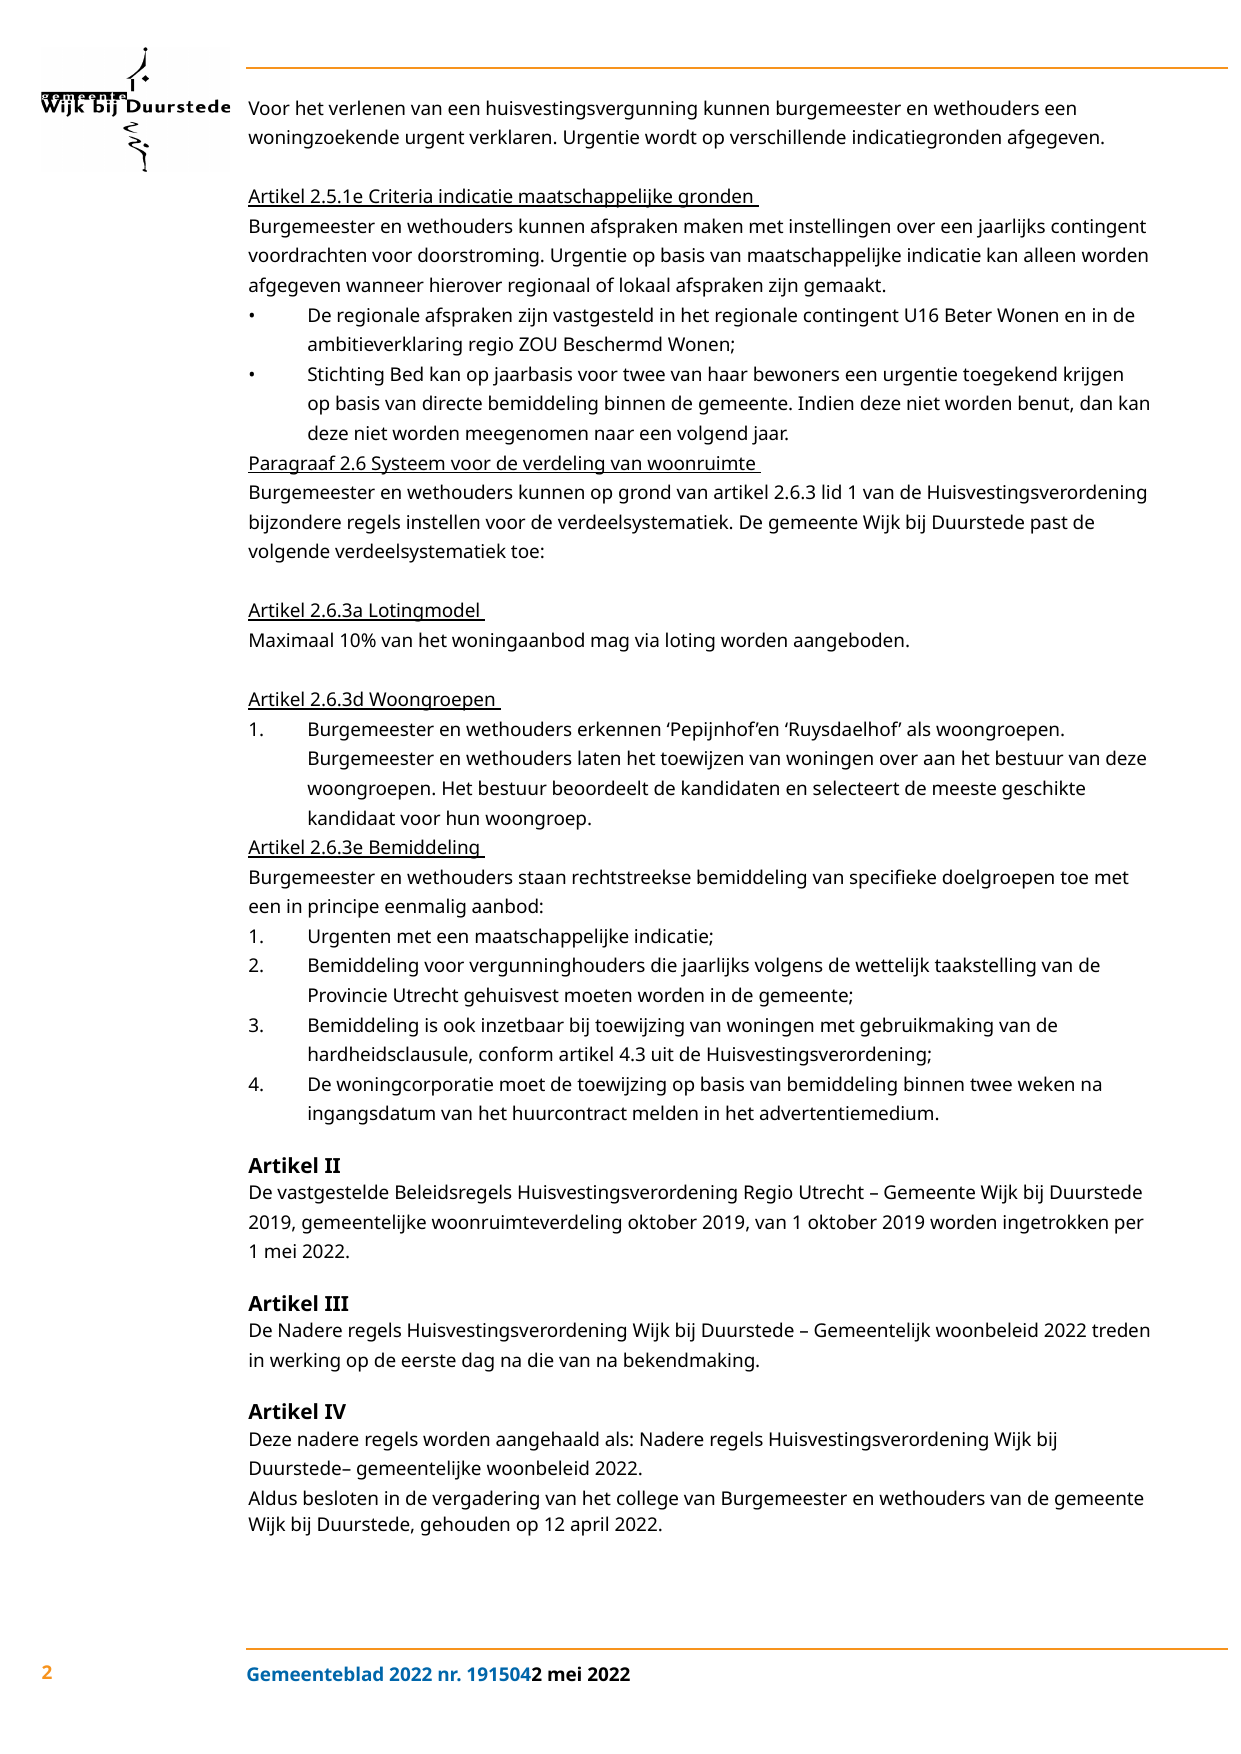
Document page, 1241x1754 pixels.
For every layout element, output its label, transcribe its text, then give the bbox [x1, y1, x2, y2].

list Burgemeester en wethouders erkennen ‘Pepijnhof’en ‘Ruysdaelhof’ als woongroepen. Burgemeester en wethouders laten het toewijzen van woningen over aan het bestuur van deze woongroepen. Het bestuur beoordeelt de kandidaten en selecteert de meeste geschikte kandidaat voor hun woongroep. [248, 716, 1152, 831]
text Artikel 2.6.3e Bemiddeling [248, 834, 1152, 860]
text Maximaal 10% van het woningaanbod mag via loting worden aangeboden. [248, 627, 1152, 653]
text Paragraaf 2.6 Systeem voor de verdeling van woonruimte [248, 450, 1152, 476]
text Artikel IV [248, 1397, 1152, 1426]
text De Nadere regels Huisvestingsverordening Wijk bij Duurstede – Gemeentelijk woonbeleid 2022 treden in werking op de eerste dag na die van na bekendmaking. [248, 1317, 1152, 1373]
text Voor het verlenen van een huisvestingsvergunning kunnen burgemeester en wethouders een woningzoekende urgent verklaren. Urgentie wordt op verschillende indicatiegronden afgegeven. [248, 95, 1152, 150]
text Artikel 2.5.1e Criteria indicatie maatschappelijke gronden [248, 183, 1152, 209]
text Burgemeester en wethouders kunnen op grond van artikel 2.6.3 lid 1 van de Huisvestingsverordening bijzondere regels instellen voor de verdeelsystematiek. De gemeente Wijk bij Duurstede past de volgende verdeelsystematiek toe: [248, 479, 1152, 564]
text Aldus besloten in de vergadering van het college van Burgemeester en wethouders van de gemeente Wijk bij Duurstede, gehouden op 12 april 2022. [248, 1485, 1152, 1537]
text Artikel 2.6.3a Lotingmodel [248, 598, 1152, 623]
text Burgemeester en wethouders staan rechtstreekse bemiddeling van specifieke doelgroepen toe met een in principe eenmalig aanbod: [248, 864, 1152, 919]
list Bemiddeling voor vergunninghouders die jaarlijks volgens de wettelijk taakstelling van de Provincie Utrecht gehuisvest moeten worden in de gemeente; [248, 953, 1152, 1008]
list De woningcorporatie moet de toewijzing op basis van bemiddeling binnen twee weken na ingangsdatum van het huurcontract melden in het advertentiemedium. [248, 1071, 1152, 1126]
list Stichting Bed kan op jaarbasis voor twee van haar bewoners een urgentie toegekend krijgen op basis van directe bemiddeling binnen de gemeente. Indien deze niet worden benut, dan kan deze niet worden meegenomen naar een volgend jaar. [248, 361, 1152, 446]
text Artikel 2.6.3d Woongroepen [248, 686, 1152, 712]
list Bemiddeling is ook inzetbaar bij toewijzing van woningen met gebruikmaking van de hardheidsclausule, conform artikel 4.3 uit de Huisvestingsverordening; [248, 1012, 1152, 1067]
text Burgemeester en wethouders kunnen afspraken maken met instellingen over een jaarlijks contingent voordrachten voor doorstroming. Urgentie op basis van maatschappelijke indicatie kan alleen worden afgegeven wanneer hierover regionaal of lokaal afspraken zijn gemaakt. [248, 213, 1152, 298]
list Urgenten met een maatschappelijke indicatie; [248, 923, 1152, 949]
text De vastgestelde Beleidsregels Huisvestingsverordening Regio Utrecht – Gemeente Wijk bij Duurstede 2019, gemeentelijke woonruimteverdeling oktober 2019, van 1 oktober 2019 worden ingetrokken per 1 mei 2022. [248, 1179, 1152, 1264]
list De regionale afspraken zijn vastgesteld in het regionale contingent U16 Beter Wonen en in de ambitieverklaring regio ZOU Beschermd Wonen; [248, 302, 1152, 357]
text Artikel III [248, 1289, 1152, 1317]
text Artikel II [248, 1151, 1152, 1179]
text Deze nadere regels worden aangehaald als: Nadere regels Huisvestingsverordening Wijk bij Duurstede– gemeentelijke woonbeleid 2022. [248, 1426, 1152, 1481]
picture [41, 47, 231, 172]
